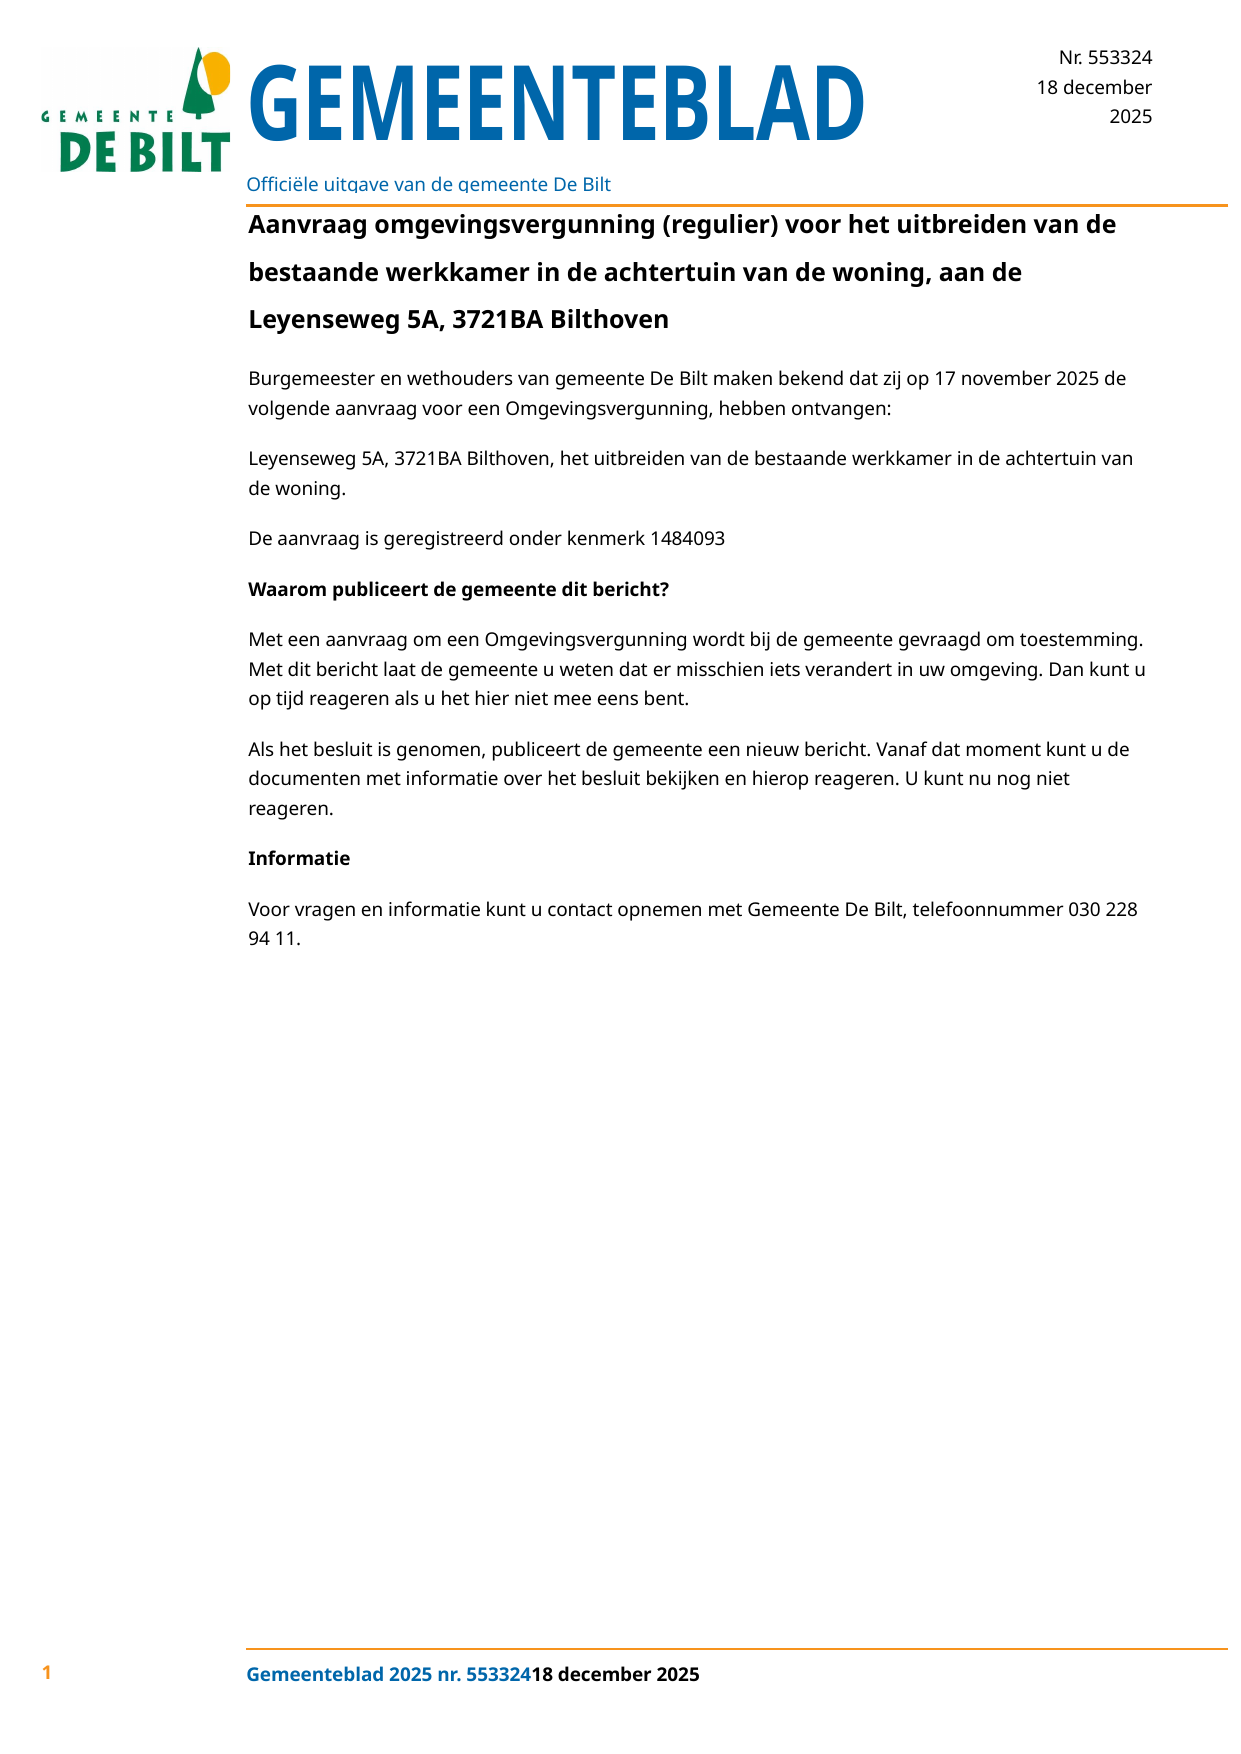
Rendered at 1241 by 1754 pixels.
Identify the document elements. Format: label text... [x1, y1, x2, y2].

text De aanvraag is geregistreerd onder kenmerk 1484093 [248, 526, 1152, 551]
picture [41, 47, 231, 172]
text Met een aanvraag om een Omgevingsvergunning wordt bij de gemeente gevraagd om toestemming. Met dit bericht laat de gemeente u weten dat er misschien iets verandert in uw omgeving. Dan kunt u op tijd reageren als u het hier niet mee eens bent. [248, 626, 1152, 711]
text Burgemeester en wethouders van gemeente De Bilt maken bekend dat zij op 17 november 2025 de volgende aanvraag voor een Omgevingsvergunning, hebben ontvangen: [248, 366, 1152, 421]
text Informatie [248, 846, 1152, 871]
text Waarom publiceert de gemeente dit bericht? [248, 576, 1152, 602]
text Aanvraag omgevingsvergunning (regulier) voor het uitbreiden van de bestaande werkkamer in de achtertuin van de woning, aan de Leyenseweg 5A, 3721BA Bilthoven [248, 207, 1152, 336]
text Leyenseweg 5A, 3721BA Bilthoven, het uitbreiden van de bestaande werkkamer in de achtertuin van de woning. [248, 446, 1152, 501]
text Als het besluit is genomen, publiceert de gemeente een nieuw bericht. Vanaf dat moment kunt u de documenten met informatie over het besluit bekijken en hierop reageren. U kunt nu nog niet reageren. [248, 736, 1152, 821]
text Voor vragen en informatie kunt u contact opnemen met Gemeente De Bilt, telefoonnummer 030 228 94 11. [248, 896, 1152, 951]
